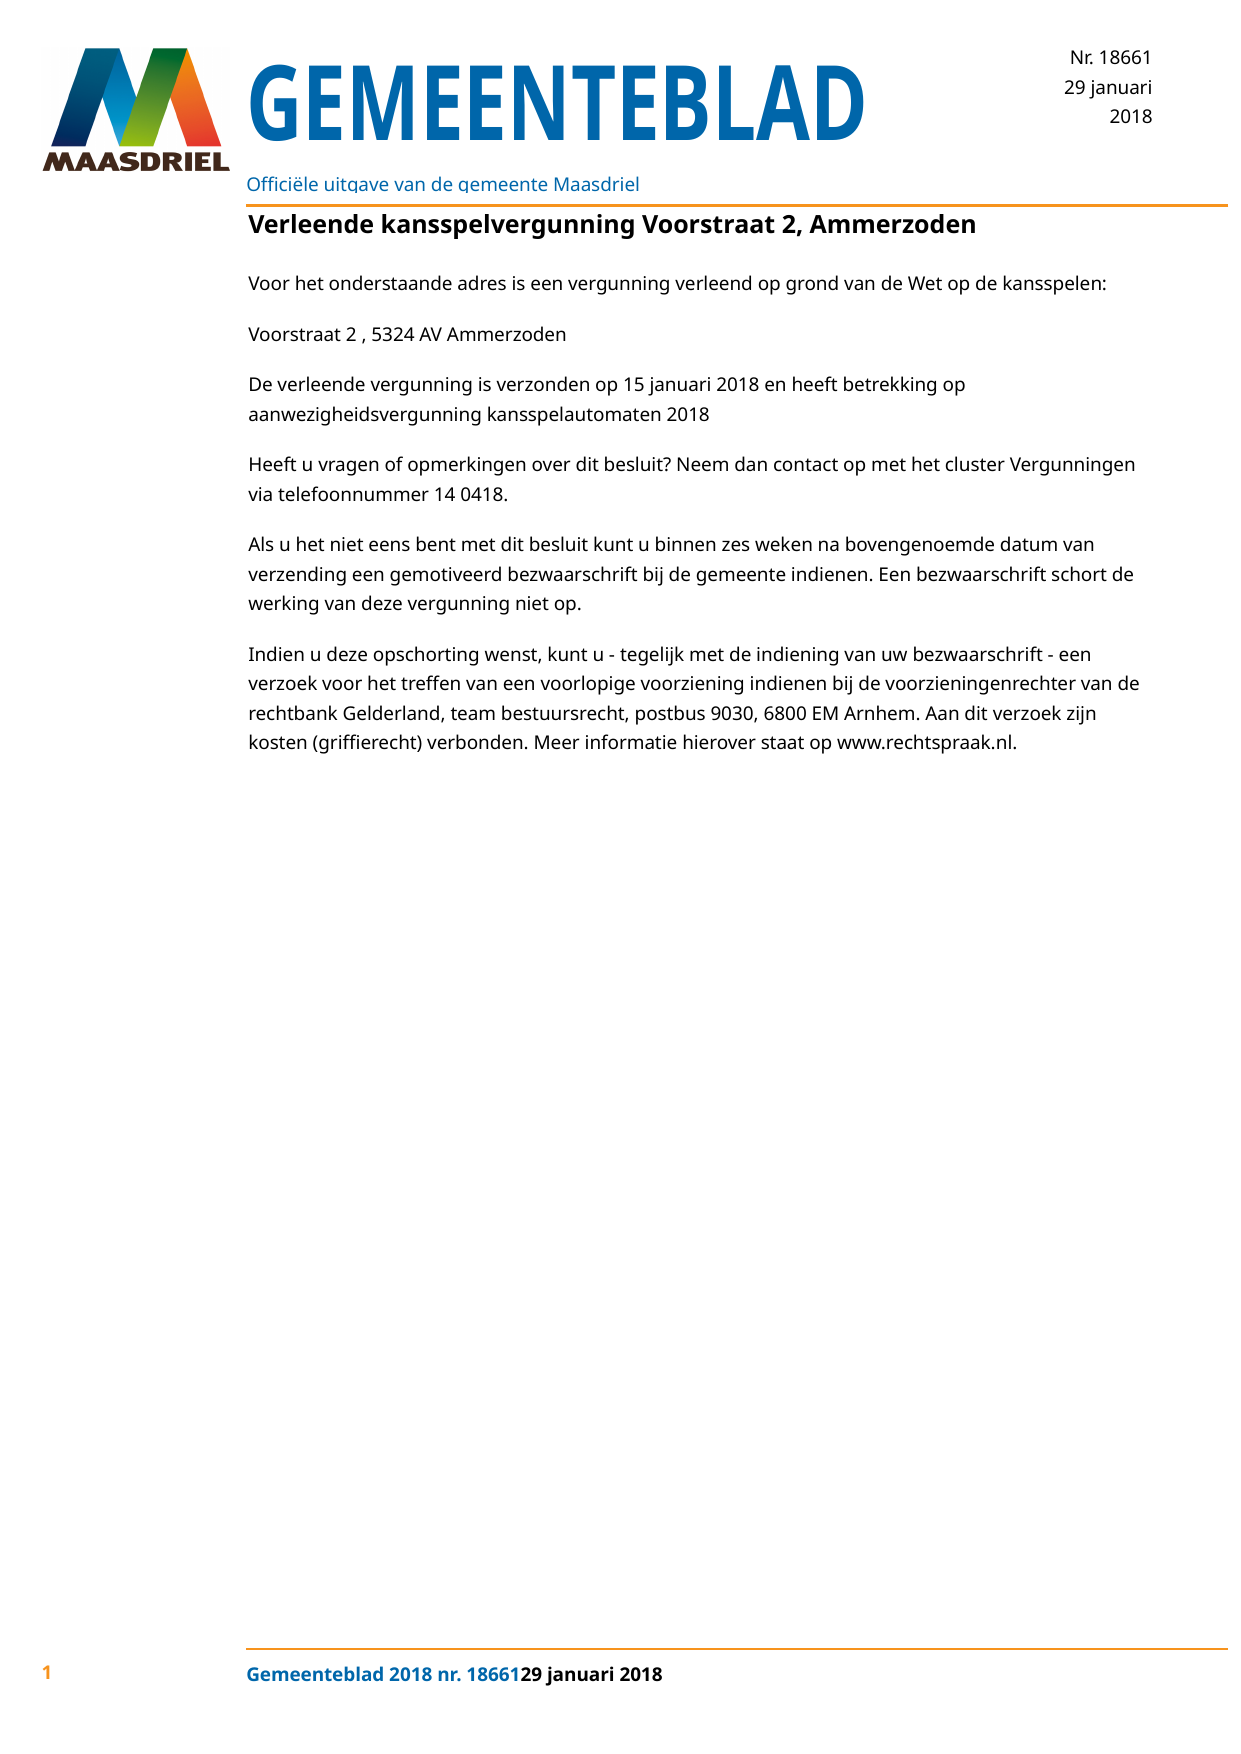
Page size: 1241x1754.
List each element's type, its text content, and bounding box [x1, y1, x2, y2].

text Indien u deze opschorting wenst, kunt u - tegelijk met de indiening van uw bezwaarschrift - een verzoek voor het treffen van een voorlopige voorziening indienen bij de voorzieningenrechter van de rechtbank Gelderland, team bestuursrecht, postbus 9030, 6800 EM Arnhem. Aan dit verzoek zijn kosten (griffierecht) verbonden. Meer informatie hierover staat op www.rechtspraak.nl. [248, 641, 1152, 755]
text Voorstraat 2 , 5324 AV Ammerzoden [248, 321, 1152, 346]
text Als u het niet eens bent met dit besluit kunt u binnen zes weken na bovengenoemde datum van verzending een gemotiveerd bezwaarschrift bij de gemeente indienen. Een bezwaarschrift schort de werking van deze vergunning niet op. [248, 531, 1152, 616]
picture [41, 47, 231, 172]
text Heeft u vragen of opmerkingen over dit besluit? Neem dan contact op met het cluster Vergunningen via telefoonnummer 14 0418. [248, 451, 1152, 506]
text Voor het onderstaande adres is een vergunning verleend op grond van de Wet op de kansspelen: [248, 270, 1152, 296]
text De verleende vergunning is verzonden op 15 januari 2018 en heeft betrekking op aanwezigheidsvergunning kansspelautomaten 2018 [248, 371, 1152, 426]
text Verleende kansspelvergunning Voorstraat 2, Ammerzoden [248, 207, 1152, 241]
